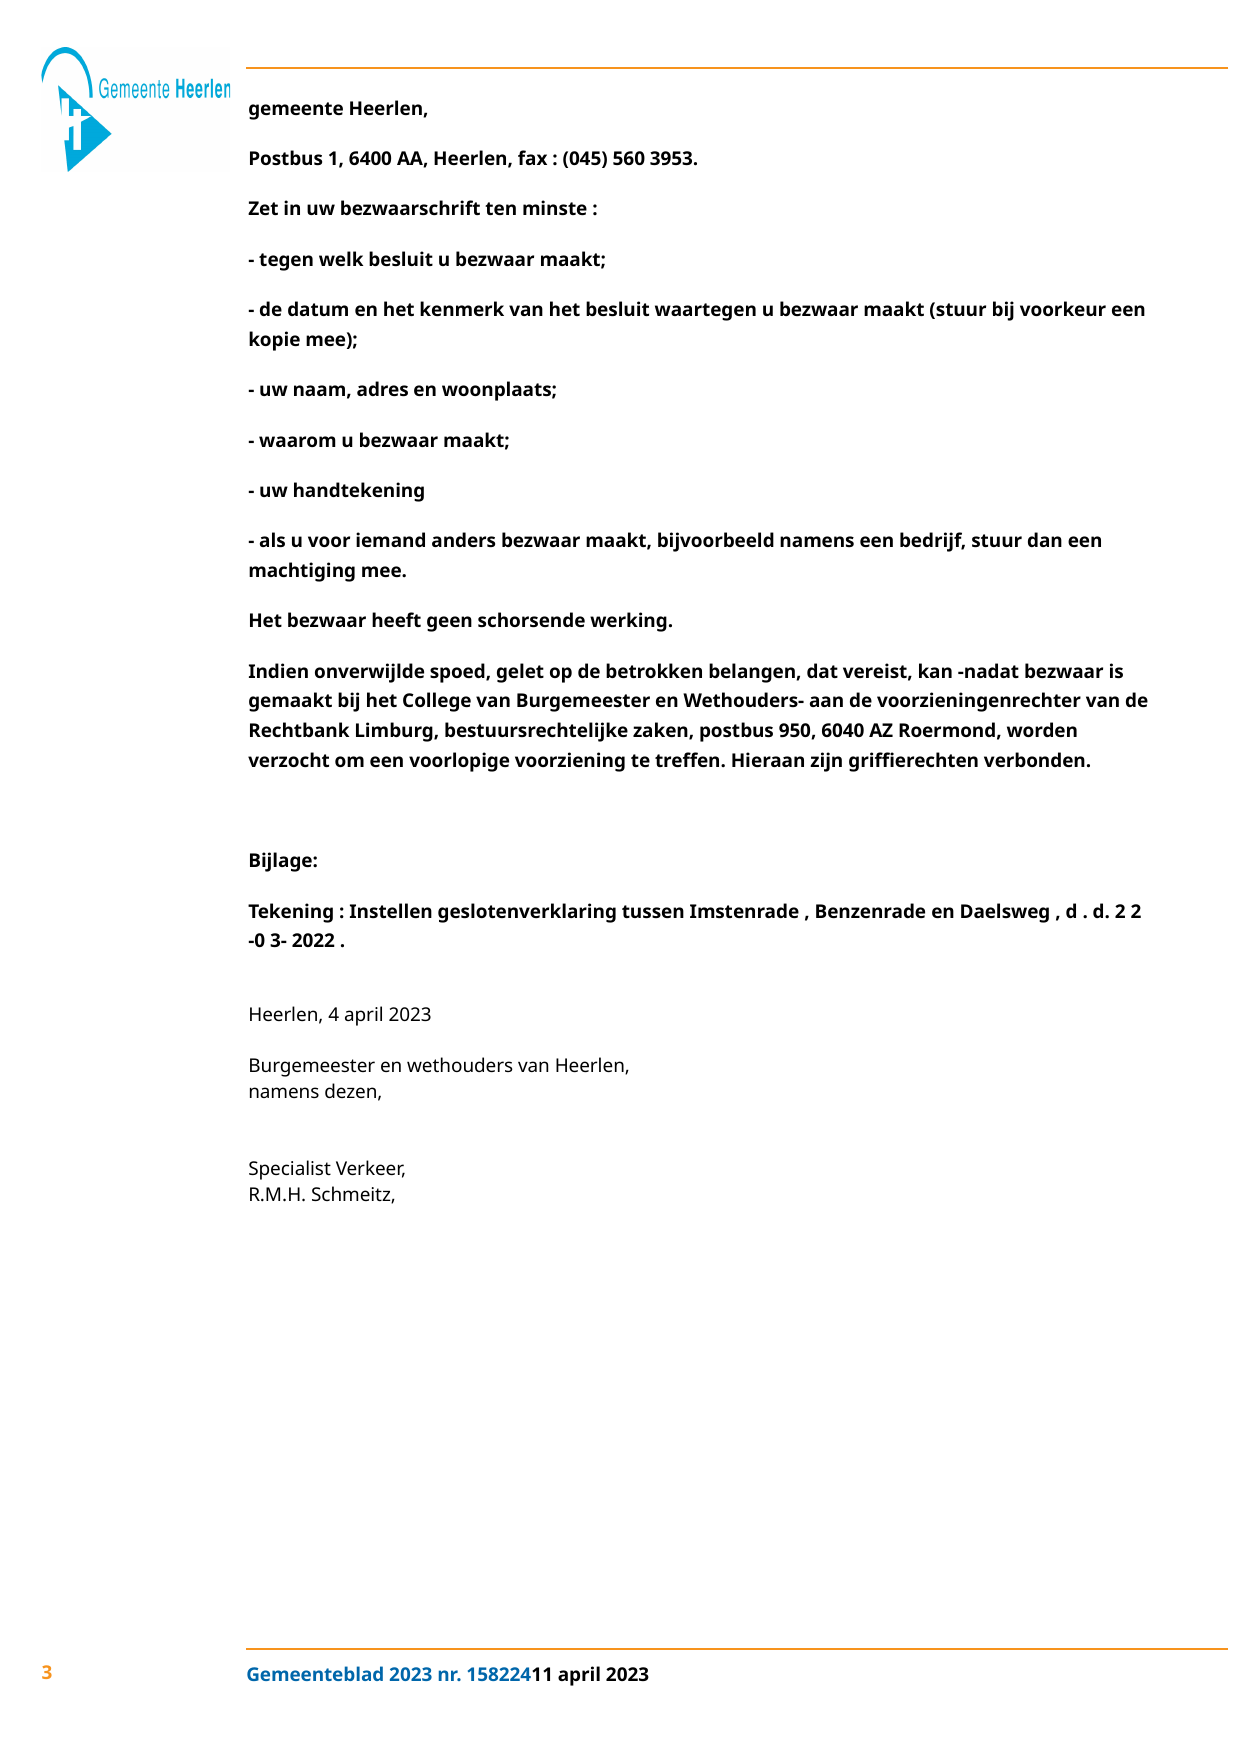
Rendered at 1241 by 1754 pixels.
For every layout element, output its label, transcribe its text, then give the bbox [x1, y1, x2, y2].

text - als u voor iemand anders bezwaar maakt, bijvoorbeeld namens een bedrijf, stuur dan een machtiging mee. [248, 528, 1152, 583]
text Het bezwaar heeft geen schorsende werking. [248, 608, 1152, 633]
text Indien onverwijlde spoed, gelet op de betrokken belangen, dat vereist, kan -nadat bezwaar is gemaakt bij het College van Burgemeester en Wethouders- aan de voorzieningenrechter van de Rechtbank Limburg, bestuursrechtelijke zaken, postbus 950, 6040 AZ Roermond, worden verzocht om een voorlopige voorziening te treffen. Hieraan zijn griffierechten verbonden. [248, 658, 1152, 773]
text Zet in uw bezwaarschrift ten minste : [248, 196, 1152, 221]
text Specialist Verkeer, [248, 1156, 1152, 1181]
text - tegen welk besluit u bezwaar maakt; [248, 246, 1152, 272]
text R.M.H. Schmeitz, [248, 1181, 1152, 1207]
text gemeente Heerlen, [248, 95, 1152, 121]
text - uw handtekening [248, 477, 1152, 503]
text - uw naam, adres en woonplaats; [248, 376, 1152, 402]
text Bijlage: [248, 848, 1152, 873]
picture [41, 47, 59, 70]
text Tekening : Instellen geslotenverklaring tussen Imstenrade , Benzenrade en Daelsweg , d . d. 2 2 -0 3- 2022 . [248, 898, 1152, 953]
text Burgemeester en wethouders van Heerlen, [248, 1053, 1152, 1078]
text - de datum en het kenmerk van het besluit waartegen u bezwaar maakt (stuur bij voorkeur een kopie mee); [248, 296, 1152, 352]
picture [41, 47, 231, 172]
text Heerlen, 4 april 2023 [248, 1001, 1152, 1027]
text Postbus 1, 6400 AA, Heerlen, fax : (045) 560 3953. [248, 145, 1152, 171]
text - waarom u bezwaar maakt; [248, 427, 1152, 453]
text namens dezen, [248, 1078, 1152, 1104]
